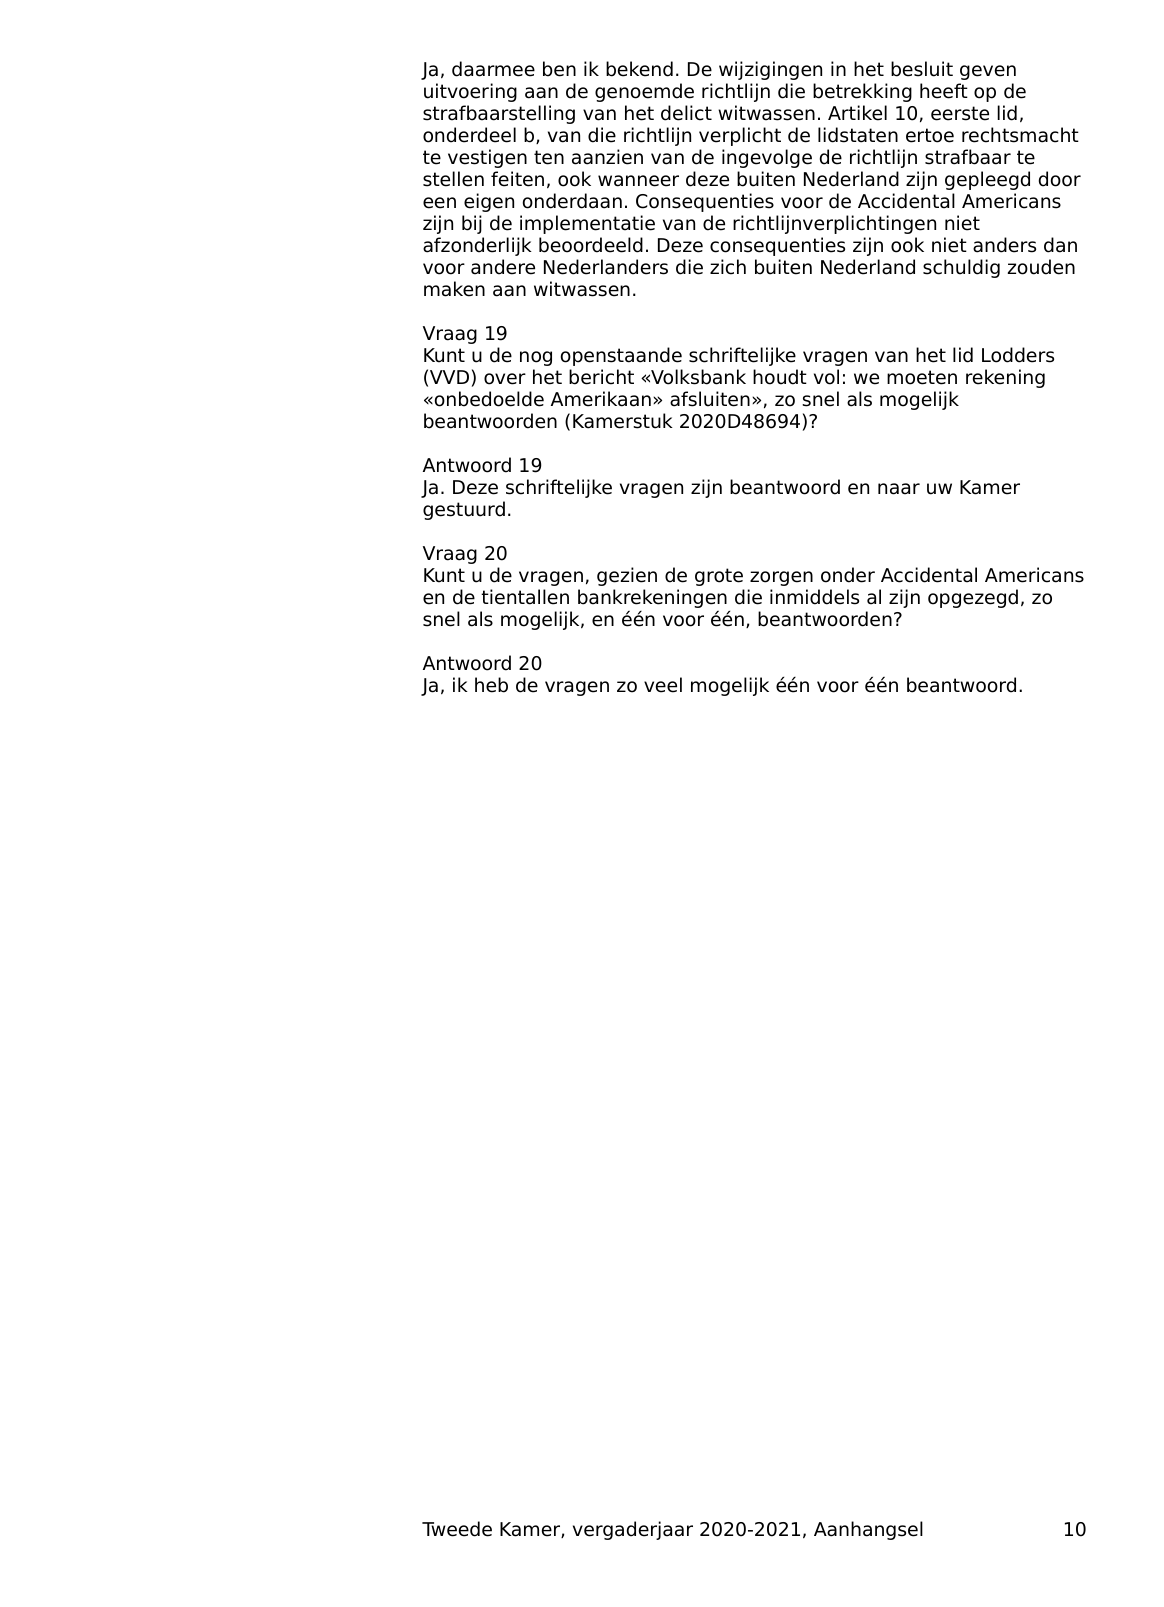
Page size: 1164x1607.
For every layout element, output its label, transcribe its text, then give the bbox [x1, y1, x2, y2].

text Kunt u de nog openstaande schriftelijke vragen van het lid Lodders (VVD) over het bericht «Volksbank houdt vol: we moeten rekening «onbedoelde Amerikaan» afsluiten», zo snel als mogelijk beantwoorden (Kamerstuk 2020D48694)? [422, 345, 1087, 433]
text Ja, ik heb de vragen zo veel mogelijk één voor één beantwoord. [422, 675, 1087, 697]
text Vraag 20 [422, 543, 1087, 565]
text Antwoord 20 [422, 653, 1087, 675]
text Antwoord 19 [422, 455, 1087, 477]
text Kunt u de vragen, gezien de grote zorgen onder Accidental Americans en de tientallen bankrekeningen die inmiddels al zijn opgezegd, zo snel als mogelijk, en één voor één, beantwoorden? [422, 565, 1087, 631]
text Vraag 19 [422, 323, 1087, 345]
text Ja. Deze schriftelijke vragen zijn beantwoord en naar uw Kamer gestuurd. [422, 477, 1087, 521]
text Ja, daarmee ben ik bekend. De wijzigingen in het besluit geven uitvoering aan de genoemde richtlijn die betrekking heeft op de strafbaarstelling van het delict witwassen. Artikel 10, eerste lid, onderdeel b, van die richtlijn verplicht de lidstaten ertoe rechtsmacht te vestigen ten aanzien van de ingevolge de richtlijn strafbaar te stellen feiten, ook wanneer deze buiten Nederland zijn gepleegd door een eigen onderdaan. Consequenties voor de Accidental Americans zijn bij de implementatie van de richtlijnverplichtingen niet afzonderlijk beoordeeld. Deze consequenties zijn ook niet anders dan voor andere Nederlanders die zich buiten Nederland schuldig zouden maken aan witwassen. [422, 59, 1087, 301]
